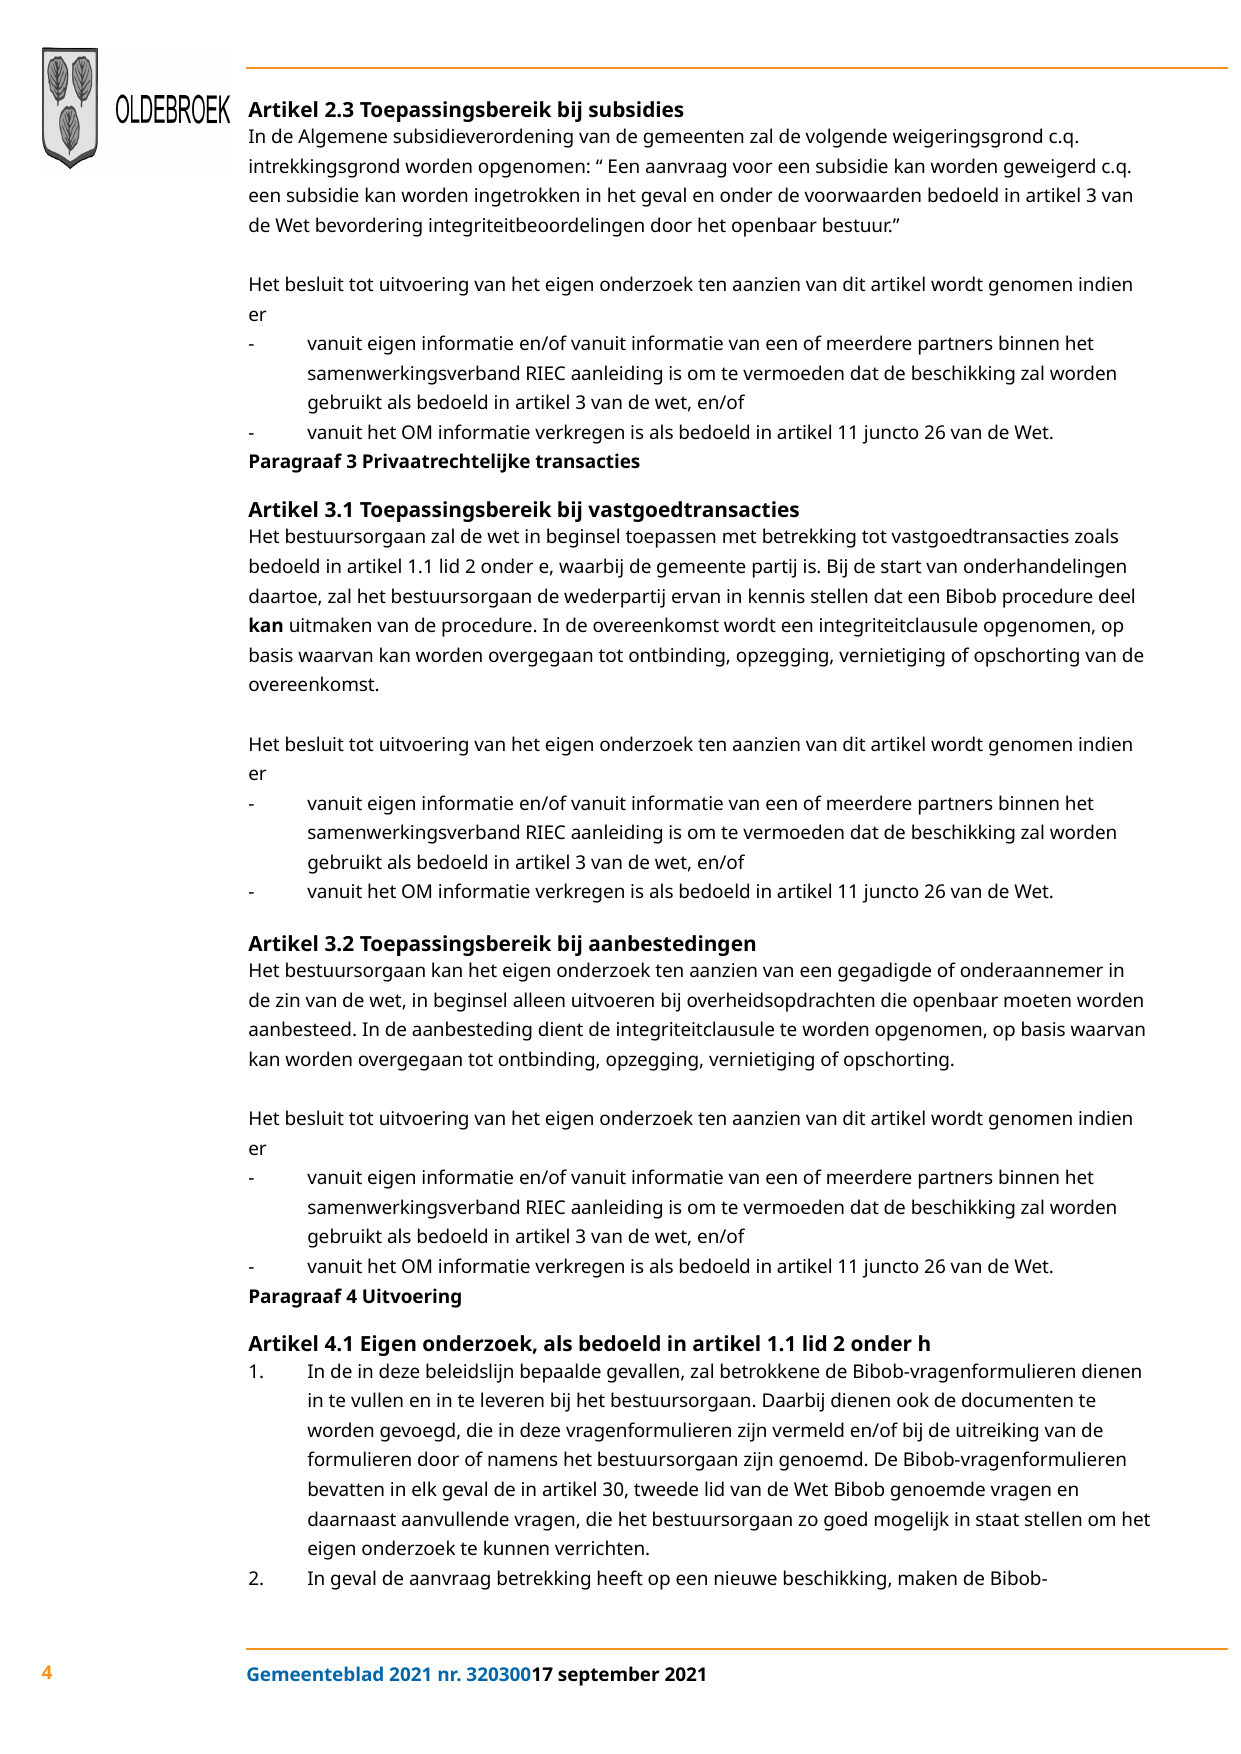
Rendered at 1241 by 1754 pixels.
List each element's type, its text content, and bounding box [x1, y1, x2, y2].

picture [41, 47, 231, 172]
list vanuit het OM informatie verkregen is als bedoeld in artikel 11 juncto 26 van de Wet. [248, 879, 1152, 904]
text Het besluit tot uitvoering van het eigen onderzoek ten aanzien van dit artikel wordt genomen indien er [248, 1105, 1152, 1161]
list vanuit eigen informatie en/of vanuit informatie van een of meerdere partners binnen het samenwerkingsverband RIEC aanleiding is om te vermoeden dat de beschikking zal worden gebruikt als bedoeld in artikel 3 van de wet, en/of [248, 790, 1152, 875]
text Artikel 3.2 Toepassingsbereik bij aanbestedingen [248, 929, 1152, 957]
text Het bestuursorgaan zal de wet in beginsel toepassen met betrekking tot vastgoedtransacties zoals bedoeld in artikel 1.1 lid 2 onder e, waarbij de gemeente partij is. Bij de start van onderhandelingen daartoe, zal het bestuursorgaan de wederpartij ervan in kennis stellen dat een Bibob procedure deel kan uitmaken van de procedure. In de overeenkomst wordt een integriteitclausule opgenomen, op basis waarvan kan worden overgegaan tot ontbinding, opzegging, vernietiging of opschorting van de overeenkomst. [248, 524, 1152, 697]
list In de in deze beleidslijn bepaalde gevallen, zal betrokkene de Bibob-vragenformulieren dienen in te vullen en in te leveren bij het bestuursorgaan. Daarbij dienen ook de documenten te worden gevoegd, die in deze vragenformulieren zijn vermeld en/of bij de uitreiking van de formulieren door of namens het bestuursorgaan zijn genoemd. De Bibob-vragenformulieren bevatten in elk geval de in artikel 30, tweede lid van de Wet Bibob genoemde vragen en daarnaast aanvullende vragen, die het bestuursorgaan zo goed mogelijk in staat stellen om het eigen onderzoek te kunnen verrichten. [248, 1358, 1152, 1561]
list In geval de aanvraag betrekking heeft op een nieuwe beschikking, maken de Bibob- [248, 1565, 1152, 1591]
text Het besluit tot uitvoering van het eigen onderzoek ten aanzien van dit artikel wordt genomen indien er [248, 271, 1152, 326]
list vanuit het OM informatie verkregen is als bedoeld in artikel 11 juncto 26 van de Wet. [248, 1253, 1152, 1279]
text Artikel 3.1 Toepassingsbereik bij vastgoedtransacties [248, 495, 1152, 524]
list vanuit eigen informatie en/of vanuit informatie van een of meerdere partners binnen het samenwerkingsverband RIEC aanleiding is om te vermoeden dat de beschikking zal worden gebruikt als bedoeld in artikel 3 van de wet, en/of [248, 330, 1152, 415]
text Artikel 4.1 Eigen onderzoek, als bedoeld in artikel 1.1 lid 2 onder h [248, 1329, 1152, 1358]
text Paragraaf 3 Privaatrechtelijke transacties [248, 449, 1152, 474]
text Het besluit tot uitvoering van het eigen onderzoek ten aanzien van dit artikel wordt genomen indien er [248, 731, 1152, 786]
text Paragraaf 4 Uitvoering [248, 1283, 1152, 1309]
text Het bestuursorgaan kan het eigen onderzoek ten aanzien van een gegadigde of onderaannemer in de zin van de wet, in beginsel alleen uitvoeren bij overheidsopdrachten die openbaar moeten worden aanbesteed. In de aanbesteding dient de integriteitclausule te worden opgenomen, op basis waarvan kan worden overgegaan tot ontbinding, opzegging, vernietiging of opschorting. [248, 957, 1152, 1072]
text In de Algemene subsidieverordening van de gemeenten zal de volgende weigeringsgrond c.q. intrekkingsgrond worden opgenomen: “ Een aanvraag voor een subsidie kan worden geweigerd c.q. een subsidie kan worden ingetrokken in het geval en onder de voorwaarden bedoeld in artikel 3 van de Wet bevordering integriteitbeoordelingen door het openbaar bestuur.” [248, 123, 1152, 238]
list vanuit eigen informatie en/of vanuit informatie van een of meerdere partners binnen het samenwerkingsverband RIEC aanleiding is om te vermoeden dat de beschikking zal worden gebruikt als bedoeld in artikel 3 van de wet, en/of [248, 1164, 1152, 1249]
list vanuit het OM informatie verkregen is als bedoeld in artikel 11 juncto 26 van de Wet. [248, 419, 1152, 445]
text Artikel 2.3 Toepassingsbereik bij subsidies [248, 95, 1152, 123]
